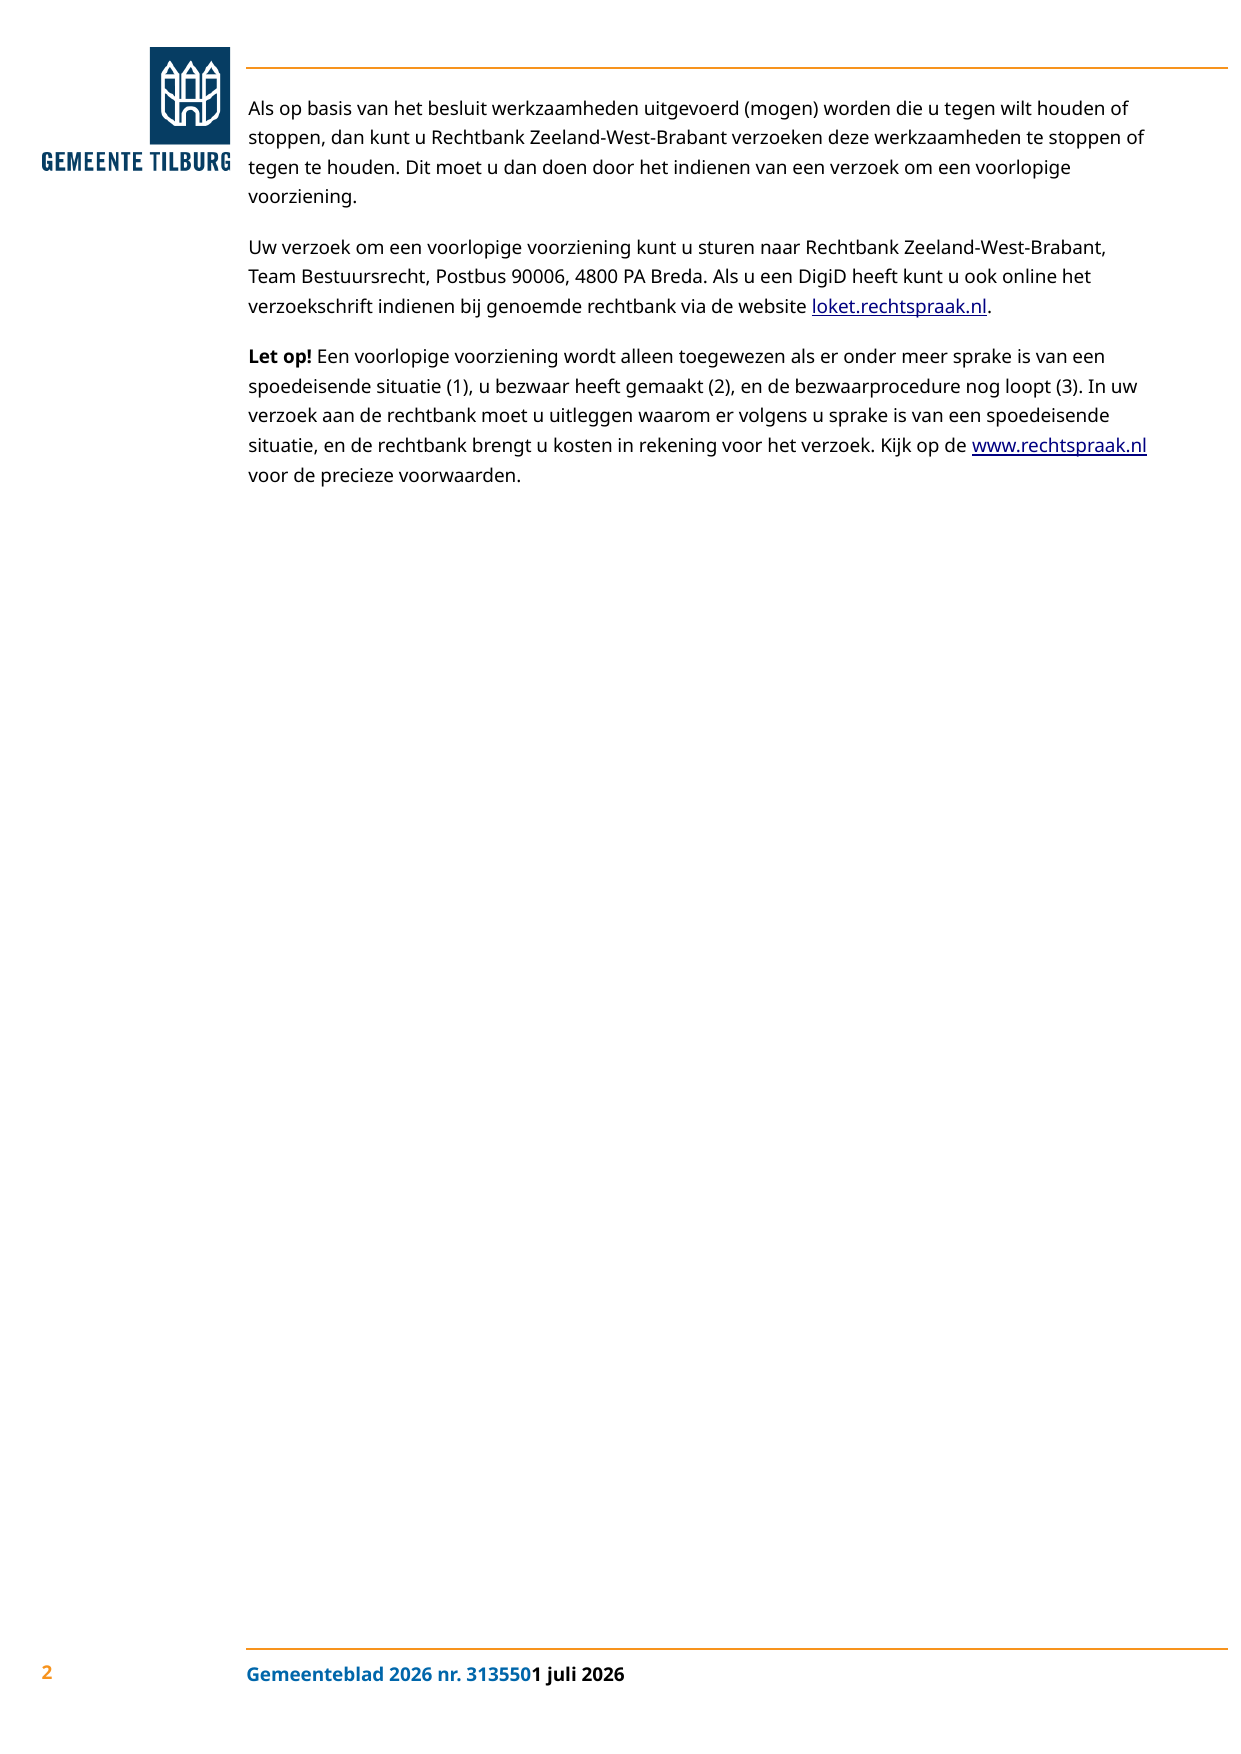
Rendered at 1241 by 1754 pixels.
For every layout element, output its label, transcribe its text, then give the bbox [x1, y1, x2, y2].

text Let op! Een voorlopige voorziening wordt alleen toegewezen als er onder meer sprake is van een spoedeisende situatie (1), u bezwaar heeft gemaakt (2), en de bezwaarprocedure nog loopt (3). In uw verzoek aan de rechtbank moet u uitleggen waarom er volgens u sprake is van een spoedeisende situatie, en de rechtbank brengt u kosten in rekening voor het verzoek. Kijk op de www.rechtspraak.nl voor de precieze voorwaarden. [248, 343, 1152, 488]
text Uw verzoek om een voorlopige voorziening kunt u sturen naar Rechtbank Zeeland-West-Brabant, Team Bestuursrecht, Postbus 90006, 4800 PA Breda. Als u een DigiD heeft kunt u ook online het verzoekschrift indienen bij genoemde rechtbank via de website loket.rechtspraak.nl. [248, 234, 1152, 319]
text Als op basis van het besluit werkzaamheden uitgevoerd (mogen) worden die u tegen wilt houden of stoppen, dan kunt u Rechtbank Zeeland-West-Brabant verzoeken deze werkzaamheden te stoppen of tegen te houden. Dit moet u dan doen door het indienen van een verzoek om een voorlopige voorziening. [248, 95, 1152, 209]
picture [41, 47, 231, 172]
